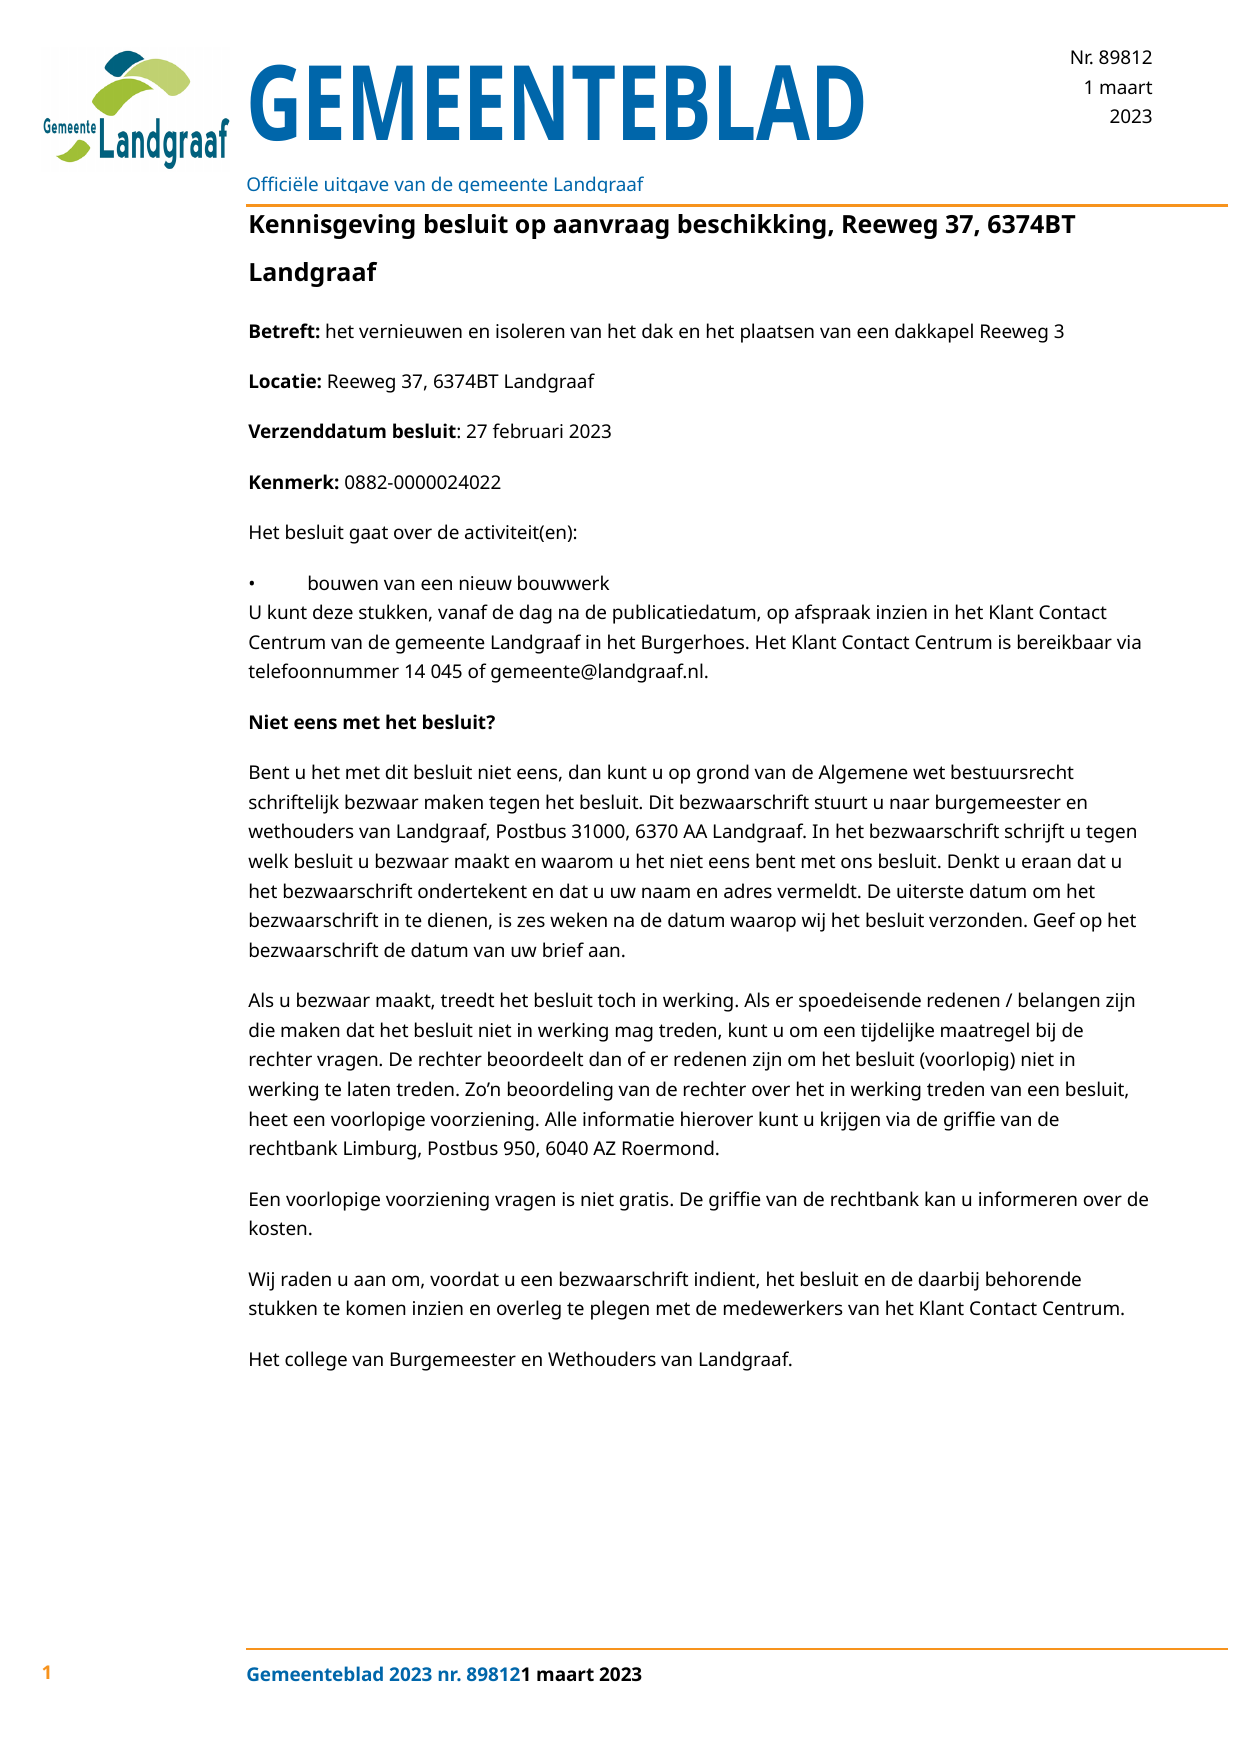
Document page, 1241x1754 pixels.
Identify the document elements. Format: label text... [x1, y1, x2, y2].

list bouwen van een nieuw bouwwerk [248, 570, 1152, 596]
text Het college van Burgemeester en Wethouders van Landgraaf. [248, 1346, 1152, 1372]
text Betreft: het vernieuwen en isoleren van het dak en het plaatsen van een dakkapel Reeweg 3 [248, 318, 1152, 344]
text Verzenddatum besluit: 27 februari 2023 [248, 419, 1152, 444]
text Kennisgeving besluit op aanvraag beschikking, Reeweg 37, 6374BT Landgraaf [248, 207, 1152, 288]
text Een voorlopige voorziening vragen is niet gratis. De griffie van de rechtbank kan u informeren over de kosten. [248, 1186, 1152, 1241]
text Het besluit gaat over de activiteit(en): [248, 519, 1152, 545]
text Kenmerk: 0882-0000024022 [248, 469, 1152, 495]
text Locatie: Reeweg 37, 6374BT Landgraaf [248, 368, 1152, 394]
text Niet eens met het besluit? [248, 709, 1152, 735]
text Wij raden u aan om, voordat u een bezwaarschrift indient, het besluit en de daarbij behorende stukken te komen inzien en overleg te plegen met de medewerkers van het Klant Contact Centrum. [248, 1266, 1152, 1321]
picture [41, 47, 231, 172]
text Als u bezwaar maakt, treedt het besluit toch in werking. Als er spoedeisende redenen / belangen zijn die maken dat het besluit niet in werking mag treden, kunt u om een tijdelijke maatregel bij de rechter vragen. De rechter beoordeelt dan of er redenen zijn om het besluit (voorlopig) niet in werking te laten treden. Zo’n beoordeling van de rechter over het in werking treden van een besluit, heet een voorlopige voorziening. Alle informatie hierover kunt u krijgen via de griffie van de rechtbank Limburg, Postbus 950, 6040 AZ Roermond. [248, 987, 1152, 1161]
text Bent u het met dit besluit niet eens, dan kunt u op grond van de Algemene wet bestuursrecht schriftelijk bezwaar maken tegen het besluit. Dit bezwaarschrift stuurt u naar burgemeester en wethouders van Landgraaf, Postbus 31000, 6370 AA Landgraaf. In het bezwaarschrift schrijft u tegen welk besluit u bezwaar maakt en waarom u het niet eens bent met ons besluit. Denkt u eraan dat u het bezwaarschrift ondertekent en dat u uw naam en adres vermeldt. De uiterste datum om het bezwaarschrift in te dienen, is zes weken na de datum waarop wij het besluit verzonden. Geef op het bezwaarschrift de datum van uw brief aan. [248, 759, 1152, 963]
text U kunt deze stukken, vanaf de dag na de publicatiedatum, op afspraak inzien in het Klant Contact Centrum van de gemeente Landgraaf in het Burgerhoes. Het Klant Contact Centrum is bereikbaar via telefoonnummer 14 045 of gemeente@landgraaf.nl. [248, 599, 1152, 684]
